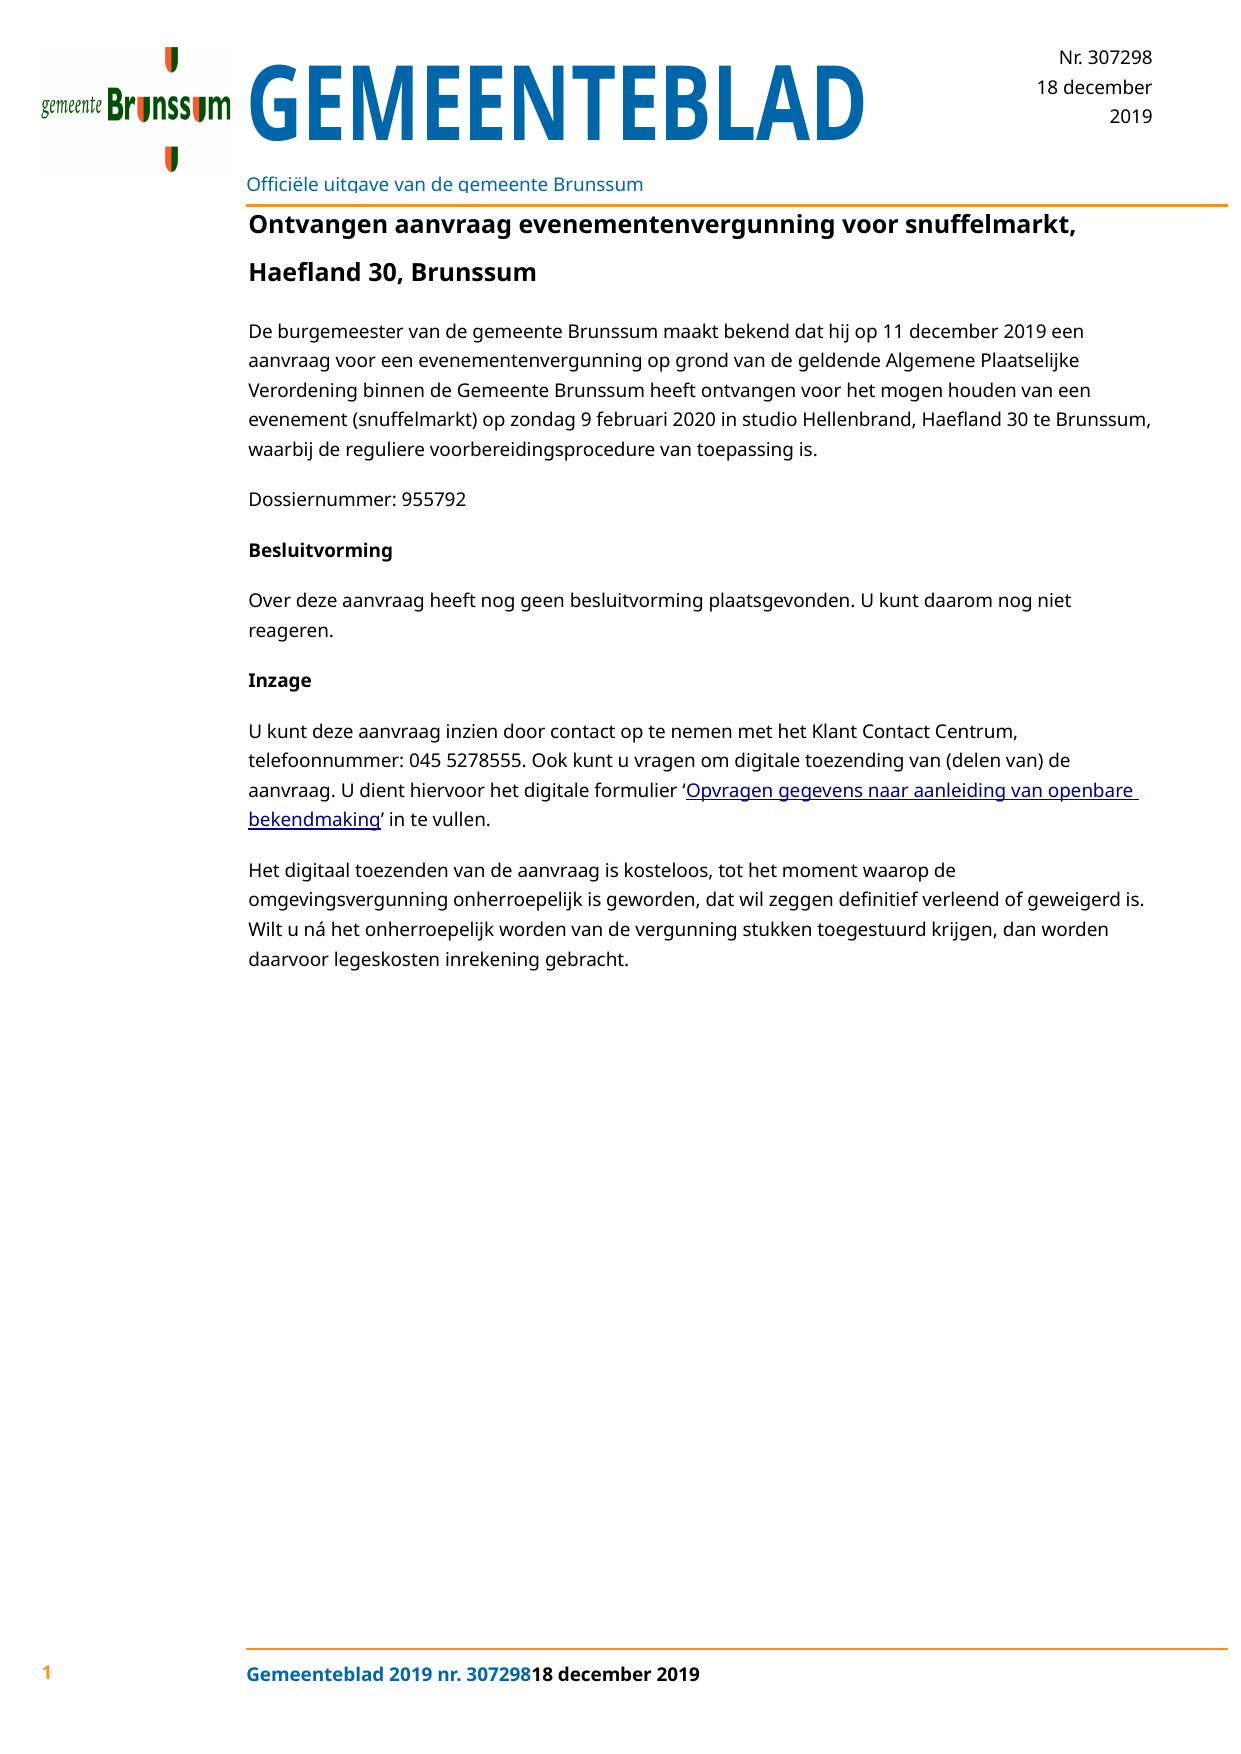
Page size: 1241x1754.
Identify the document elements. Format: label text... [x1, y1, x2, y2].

text Inzage [248, 667, 1152, 693]
text Het digitaal toezenden van de aanvraag is kosteloos, tot het moment waarop de omgevingsvergunning onherroepelijk is geworden, dat wil zeggen definitief verleend of geweigerd is. Wilt u ná het onherroepelijk worden van de vergunning stukken toegestuurd krijgen, dan worden daarvoor legeskosten inrekening gebracht. [248, 857, 1152, 972]
text U kunt deze aanvraag inzien door contact op te nemen met het Klant Contact Centrum, telefoonnummer: 045 5278555. Ook kunt u vragen om digitale toezending van (delen van) de aanvraag. U dient hiervoor het digitale formulier ‘Opvragen gegevens naar aanleiding van openbare bekendmaking’ in te vullen. [248, 718, 1152, 832]
text Over deze aanvraag heeft nog geen besluitvorming plaatsgevonden. U kunt daarom nog niet reageren. [248, 587, 1152, 643]
text Dossiernummer: 955792 [248, 487, 1152, 512]
text De burgemeester van de gemeente Brunssum maakt bekend dat hij op 11 december 2019 een aanvraag voor een evenementenvergunning op grond van de geldende Algemene Plaatselijke Verordening binnen de Gemeente Brunssum heeft ontvangen voor het mogen houden van een evenement (snuffelmarkt) op zondag 9 februari 2020 in studio Hellenbrand, Haefland 30 te Brunssum, waarbij de reguliere voorbereidingsprocedure van toepassing is. [248, 318, 1152, 462]
text Ontvangen aanvraag evenementenvergunning voor snuffelmarkt, Haefland 30, Brunssum [248, 207, 1152, 288]
picture [41, 47, 231, 172]
text Besluitvorming [248, 537, 1152, 563]
